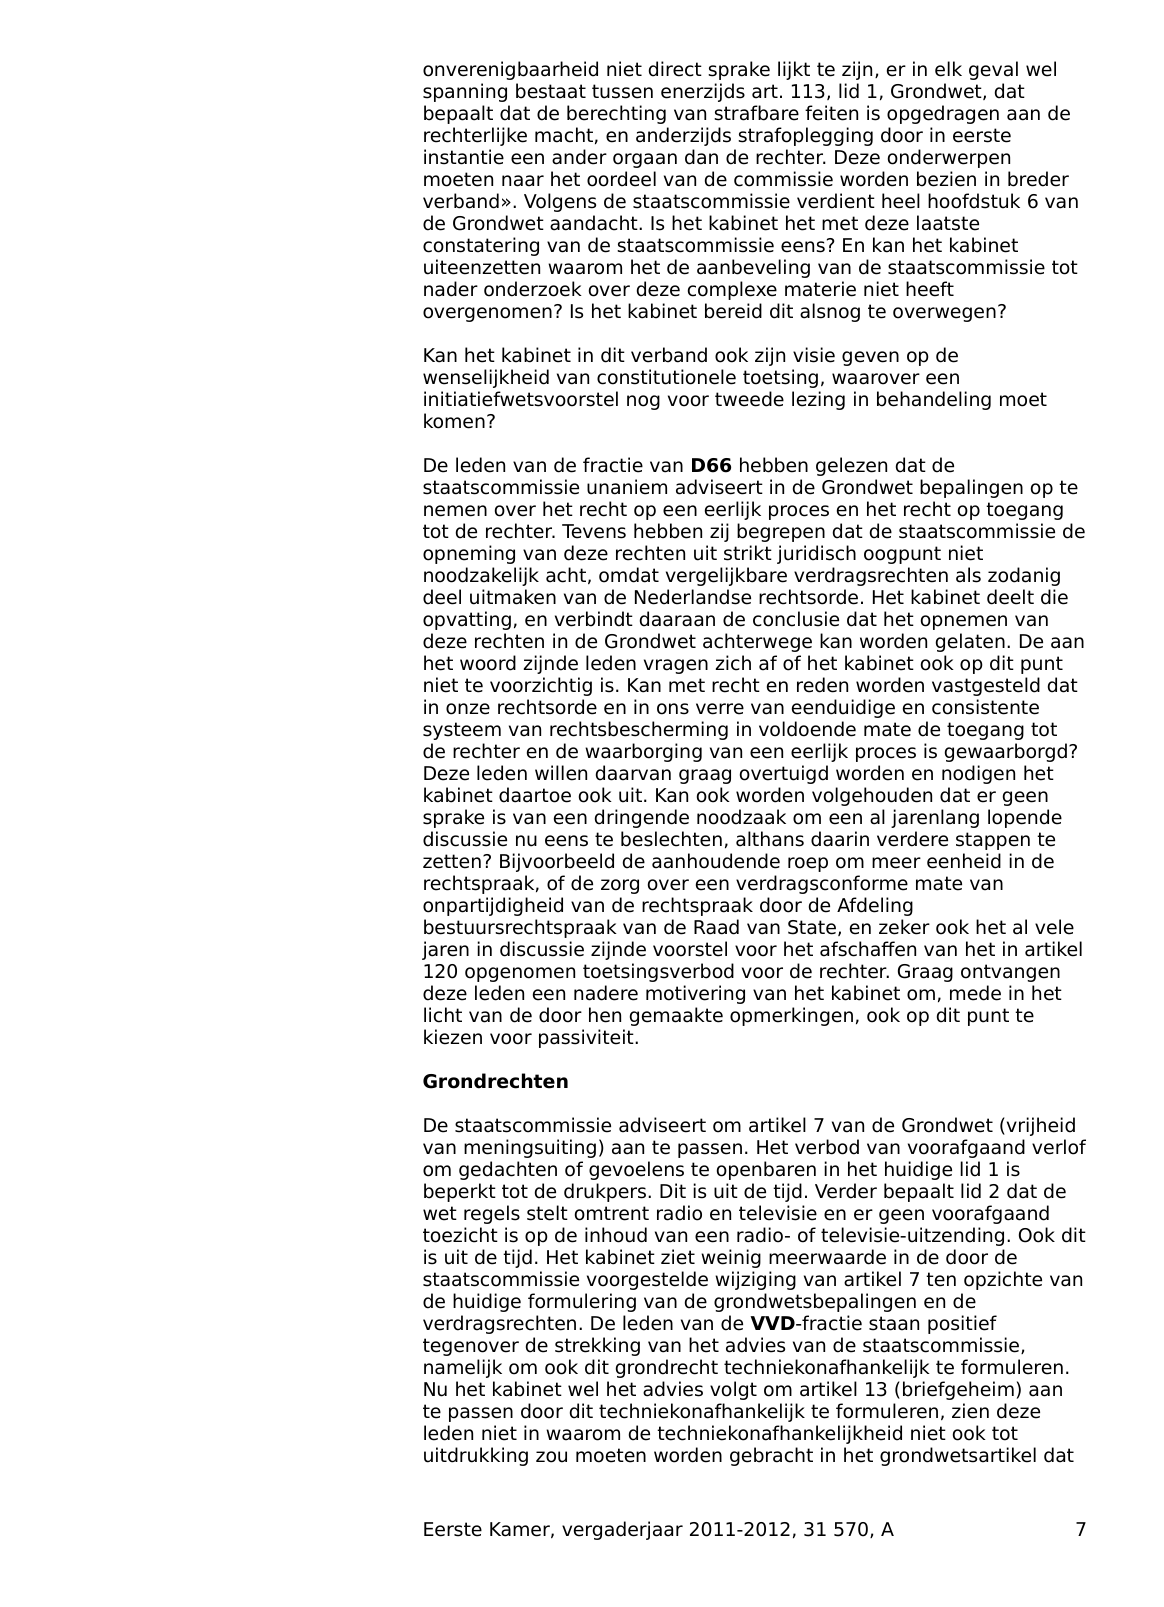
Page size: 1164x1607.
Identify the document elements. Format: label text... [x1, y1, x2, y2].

text De staatscommissie adviseert om artikel 7 van de Grondwet (vrijheid van meningsuiting) aan te passen. Het verbod van voorafgaand verlof om gedachten of gevoelens te openbaren in het huidige lid 1 is beperkt tot de drukpers. Dit is uit de tijd. Verder bepaalt lid 2 dat de wet regels stelt omtrent radio en televisie en er geen voorafgaand toezicht is op de inhoud van een radio- of televisie-uitzending. Ook dit is uit de tijd. Het kabinet ziet weinig meerwaarde in de door de staatscommissie voorgestelde wijziging van artikel 7 ten opzichte van de huidige formulering van de grondwetsbepalingen en de verdragsrechten. De leden van de VVD-fractie staan positief tegenover de strekking van het advies van de staatscommissie, namelijk om ook dit grondrecht techniekonafhankelijk te formuleren. Nu het kabinet wel het advies volgt om artikel 13 (briefgeheim) aan te passen door dit techniekonafhankelijk te formuleren, zien deze leden niet in waarom de techniekonafhankelijkheid niet ook tot uitdrukking zou moeten worden gebracht in het grondwetsartikel dat [422, 1115, 1087, 1467]
text Kan het kabinet in dit verband ook zijn visie geven op de wenselijkheid van constitutionele toetsing, waarover een initiatiefwetsvoorstel nog voor tweede lezing in behandeling moet komen? [422, 345, 1087, 433]
text De leden van de fractie van D66 hebben gelezen dat de staatscommissie unaniem adviseert in de Grondwet bepalingen op te nemen over het recht op een eerlijk proces en het recht op toegang tot de rechter. Tevens hebben zij begrepen dat de staatscommissie de opneming van deze rechten uit strikt juridisch oogpunt niet noodzakelijk acht, omdat vergelijkbare verdragsrechten als zodanig deel uitmaken van de Nederlandse rechtsorde. Het kabinet deelt die opvatting, en verbindt daaraan de conclusie dat het opnemen van deze rechten in de Grondwet achterwege kan worden gelaten. De aan het woord zijnde leden vragen zich af of het kabinet ook op dit punt niet te voorzichtig is. Kan met recht en reden worden vastgesteld dat in onze rechtsorde en in ons verre van eenduidige en consistente systeem van rechtsbescherming in voldoende mate de toegang tot de rechter en de waarborging van een eerlijk proces is gewaarborgd? Deze leden willen daarvan graag overtuigd worden en nodigen het kabinet daartoe ook uit. Kan ook worden volgehouden dat er geen sprake is van een dringende noodzaak om een al jarenlang lopende discussie nu eens te beslechten, althans daarin verdere stappen te zetten? Bijvoorbeeld de aanhoudende roep om meer eenheid in de rechtspraak, of de zorg over een verdragsconforme mate van onpartijdigheid van de rechtspraak door de Afdeling bestuursrechtspraak van de Raad van State, en zeker ook het al vele jaren in discussie zijnde voorstel voor het afschaffen van het in artikel 120 opgenomen toetsingsverbod voor de rechter. Graag ontvangen deze leden een nadere motivering van het kabinet om, mede in het licht van de door hen gemaakte opmerkingen, ook op dit punt te kiezen voor passiviteit. [422, 455, 1087, 1048]
subtitle Grondrechten [422, 1071, 1087, 1093]
text onverenigbaarheid niet direct sprake lijkt te zijn, er in elk geval wel spanning bestaat tussen enerzijds art. 113, lid 1, Grondwet, dat bepaalt dat de berechting van strafbare feiten is opgedragen aan de rechterlijke macht, en anderzijds strafoplegging door in eerste instantie een ander orgaan dan de rechter. Deze onderwerpen moeten naar het oordeel van de commissie worden bezien in breder verband». Volgens de staatscommissie verdient heel hoofdstuk 6 van de Grondwet aandacht. Is het kabinet het met deze laatste constatering van de staatscommissie eens? En kan het kabinet uiteenzetten waarom het de aanbeveling van de staatscommissie tot nader onderzoek over deze complexe materie niet heeft overgenomen? Is het kabinet bereid dit alsnog te overwegen? [422, 59, 1087, 323]
